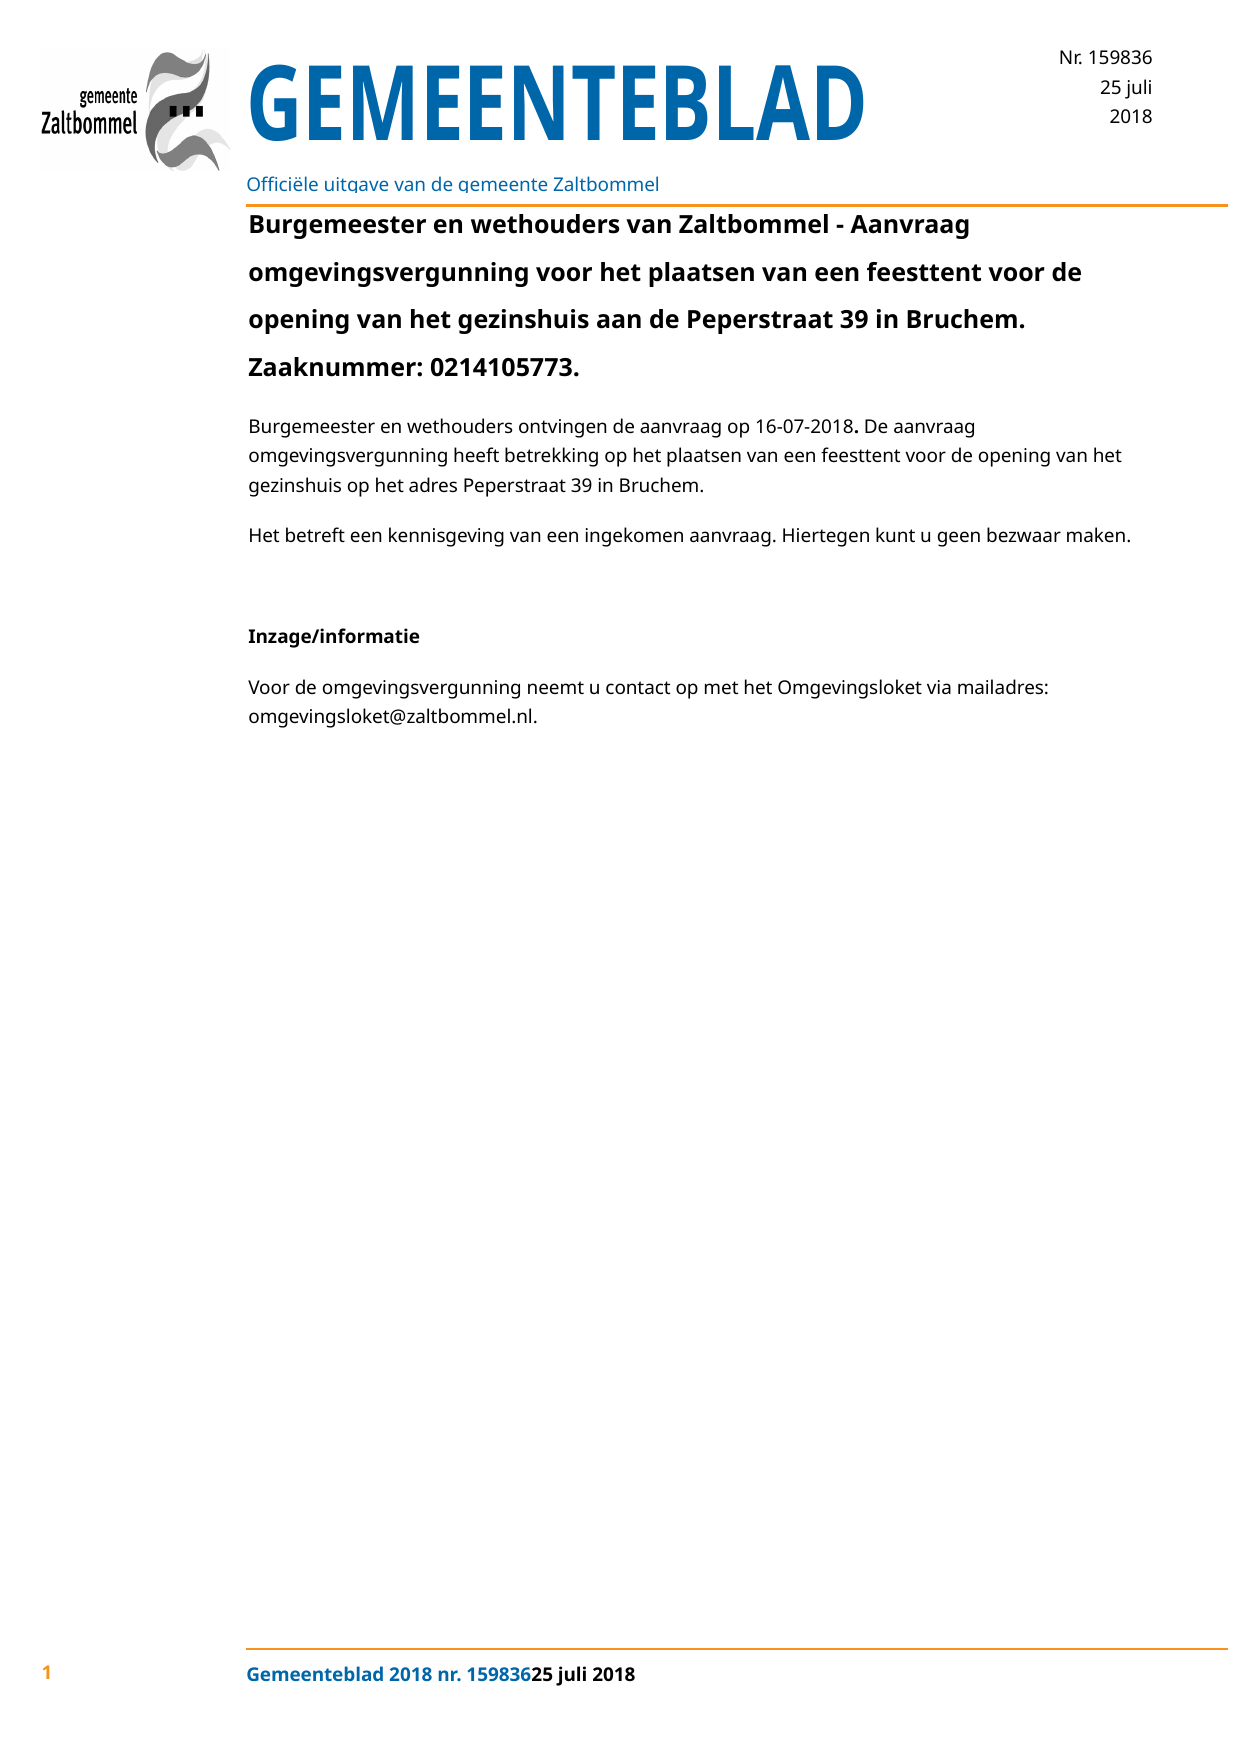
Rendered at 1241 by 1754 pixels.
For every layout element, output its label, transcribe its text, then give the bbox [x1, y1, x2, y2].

text Voor de omgevingsvergunning neemt u contact op met het Omgevingsloket via mailadres: omgevingsloket@zaltbommel.nl. [248, 674, 1152, 729]
text Burgemeester en wethouders van Zaltbommel - Aanvraag omgevingsvergunning voor het plaatsen van een feesttent voor de opening van het gezinshuis aan de Peperstraat 39 in Bruchem. Zaaknummer: 0214105773. [248, 207, 1152, 384]
text Inzage/informatie [248, 623, 1152, 649]
text Burgemeester en wethouders ontvingen de aanvraag op 16-07-2018. De aanvraag omgevingsvergunning heeft betrekking op het plaatsen van een feesttent voor de opening van het gezinshuis op het adres Peperstraat 39 in Bruchem. [248, 413, 1152, 498]
text Het betreft een kennisgeving van een ingekomen aanvraag. Hiertegen kunt u geen bezwaar maken. [248, 523, 1152, 548]
picture [41, 47, 231, 172]
